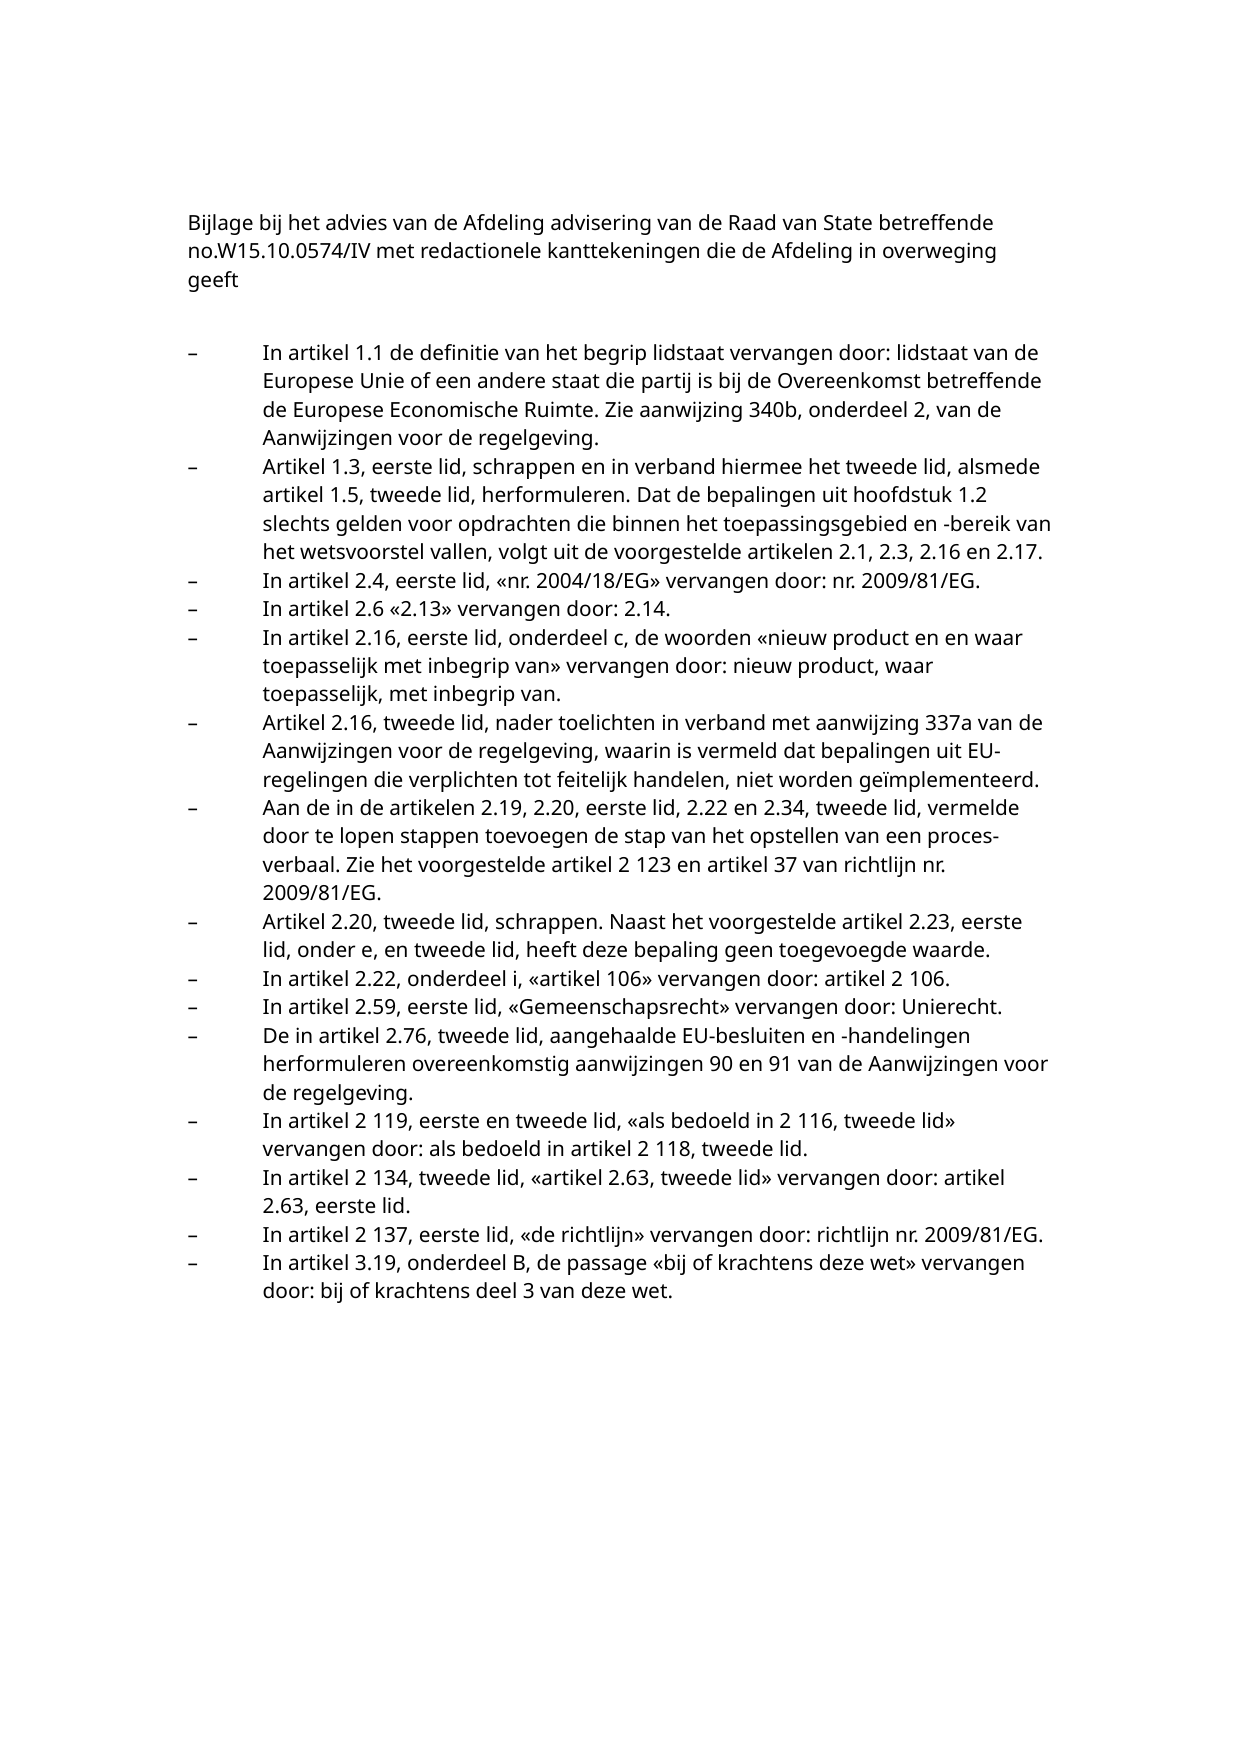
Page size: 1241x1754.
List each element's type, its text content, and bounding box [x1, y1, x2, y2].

list In artikel 1.1 de definitie van het begrip lidstaat vervangen door: lidstaat van de Europese Unie of een andere staat die partij is bij de Overeenkomst betreffende de Europese Economische Ruimte. Zie aanwijzing 340b, onderdeel 2, van de Aanwijzingen voor de regelgeving. [187, 338, 1053, 452]
list In artikel 2 119, eerste en tweede lid, «als bedoeld in 2 116, tweede lid» vervangen door: als bedoeld in artikel 2 118, tweede lid. [187, 1106, 1053, 1163]
list Artikel 2.20, tweede lid, schrappen. Naast het voorgestelde artikel 2.23, eerste lid, onder e, en tweede lid, heeft deze bepaling geen toegevoegde waarde. [187, 907, 1053, 964]
list De in artikel 2.76, tweede lid, aangehaalde EU-besluiten en -handelingen herformuleren overeenkomstig aanwijzingen 90 en 91 van de Aanwijzingen voor de regelgeving. [187, 1021, 1053, 1106]
list Aan de in de artikelen 2.19, 2.20, eerste lid, 2.22 en 2.34, tweede lid, vermelde door te lopen stappen toevoegen de stap van het opstellen van een proces-verbaal. Zie het voorgestelde artikel 2 123 en artikel 37 van richtlijn nr. 2009/81/EG. [187, 793, 1053, 907]
list In artikel 2.6 «2.13» vervangen door: 2.14. [187, 594, 1053, 623]
list Artikel 1.3, eerste lid, schrappen en in verband hiermee het tweede lid, alsmede artikel 1.5, tweede lid, herformuleren. Dat de bepalingen uit hoofdstuk 1.2 slechts gelden voor opdrachten die binnen het toepassingsgebied en -bereik van het wetsvoorstel vallen, volgt uit de voorgestelde artikelen 2.1, 2.3, 2.16 en 2.17. [187, 452, 1053, 566]
list Artikel 2.16, tweede lid, nader toelichten in verband met aanwijzing 337a van de Aanwijzingen voor de regelgeving, waarin is vermeld dat bepalingen uit EU-regelingen die verplichten tot feitelijk handelen, niet worden geïmplementeerd. [187, 708, 1053, 793]
list In artikel 3.19, onderdeel B, de passage «bij of krachtens deze wet» vervangen door: bij of krachtens deel 3 van deze wet. [187, 1248, 1053, 1305]
list In artikel 2.4, eerste lid, «nr. 2004/18/EG» vervangen door: nr. 2009/81/EG. [187, 566, 1053, 594]
list In artikel 2.16, eerste lid, onderdeel c, de woorden «nieuw product en en waar toepasselijk met inbegrip van» vervangen door: nieuw product, waar toepasselijk, met inbegrip van. [187, 623, 1053, 708]
subtitle Bijlage bij het advies van de Afdeling advisering van de Raad van State betreffende no.W15.10.0574/IV met redactionele kanttekeningen die de Afdeling in overweging geeft [187, 208, 1053, 293]
list In artikel 2.22, onderdeel i, «artikel 106» vervangen door: artikel 2 106. [187, 964, 1053, 992]
list In artikel 2.59, eerste lid, «Gemeenschapsrecht» vervangen door: Unierecht. [187, 992, 1053, 1021]
list In artikel 2 137, eerste lid, «de richtlijn» vervangen door: richtlijn nr. 2009/81/EG. [187, 1220, 1053, 1248]
list In artikel 2 134, tweede lid, «artikel 2.63, tweede lid» vervangen door: artikel 2.63, eerste lid. [187, 1163, 1053, 1220]
